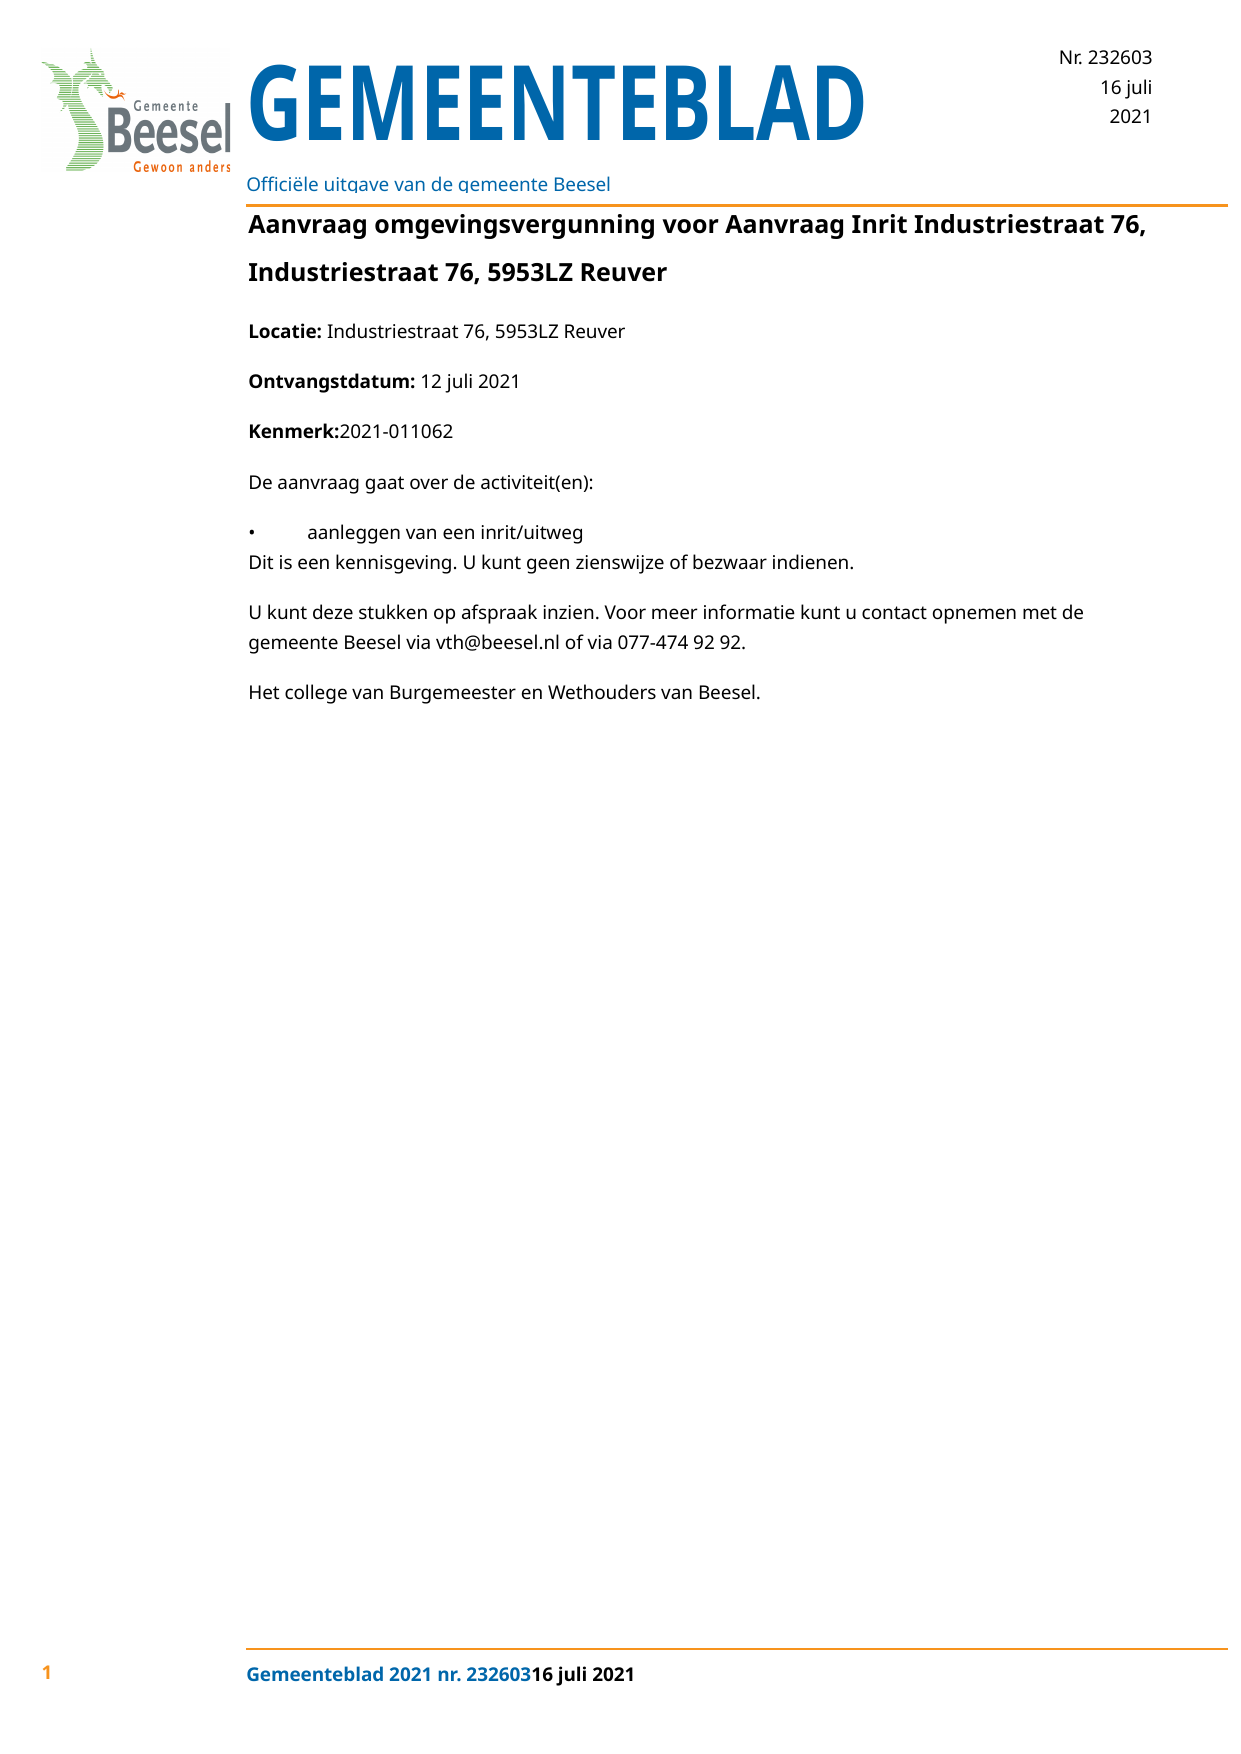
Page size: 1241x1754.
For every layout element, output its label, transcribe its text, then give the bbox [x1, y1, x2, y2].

text Aanvraag omgevingsvergunning voor Aanvraag Inrit Industriestraat 76, Industriestraat 76, 5953LZ Reuver [248, 207, 1152, 288]
text U kunt deze stukken op afspraak inzien. Voor meer informatie kunt u contact opnemen met de gemeente Beesel via vth@beesel.nl of via 077-474 92 92. [248, 599, 1152, 655]
text De aanvraag gaat over de activiteit(en): [248, 469, 1152, 495]
text Kenmerk:2021-011062 [248, 419, 1152, 444]
list aanleggen van een inrit/uitweg [248, 519, 1152, 545]
text Dit is een kennisgeving. U kunt geen zienswijze of bezwaar indienen. [248, 549, 1152, 575]
text Locatie: Industriestraat 76, 5953LZ Reuver [248, 318, 1152, 344]
text Ontvangstdatum: 12 juli 2021 [248, 368, 1152, 394]
picture [41, 47, 231, 172]
text Het college van Burgemeester en Wethouders van Beesel. [248, 679, 1152, 705]
